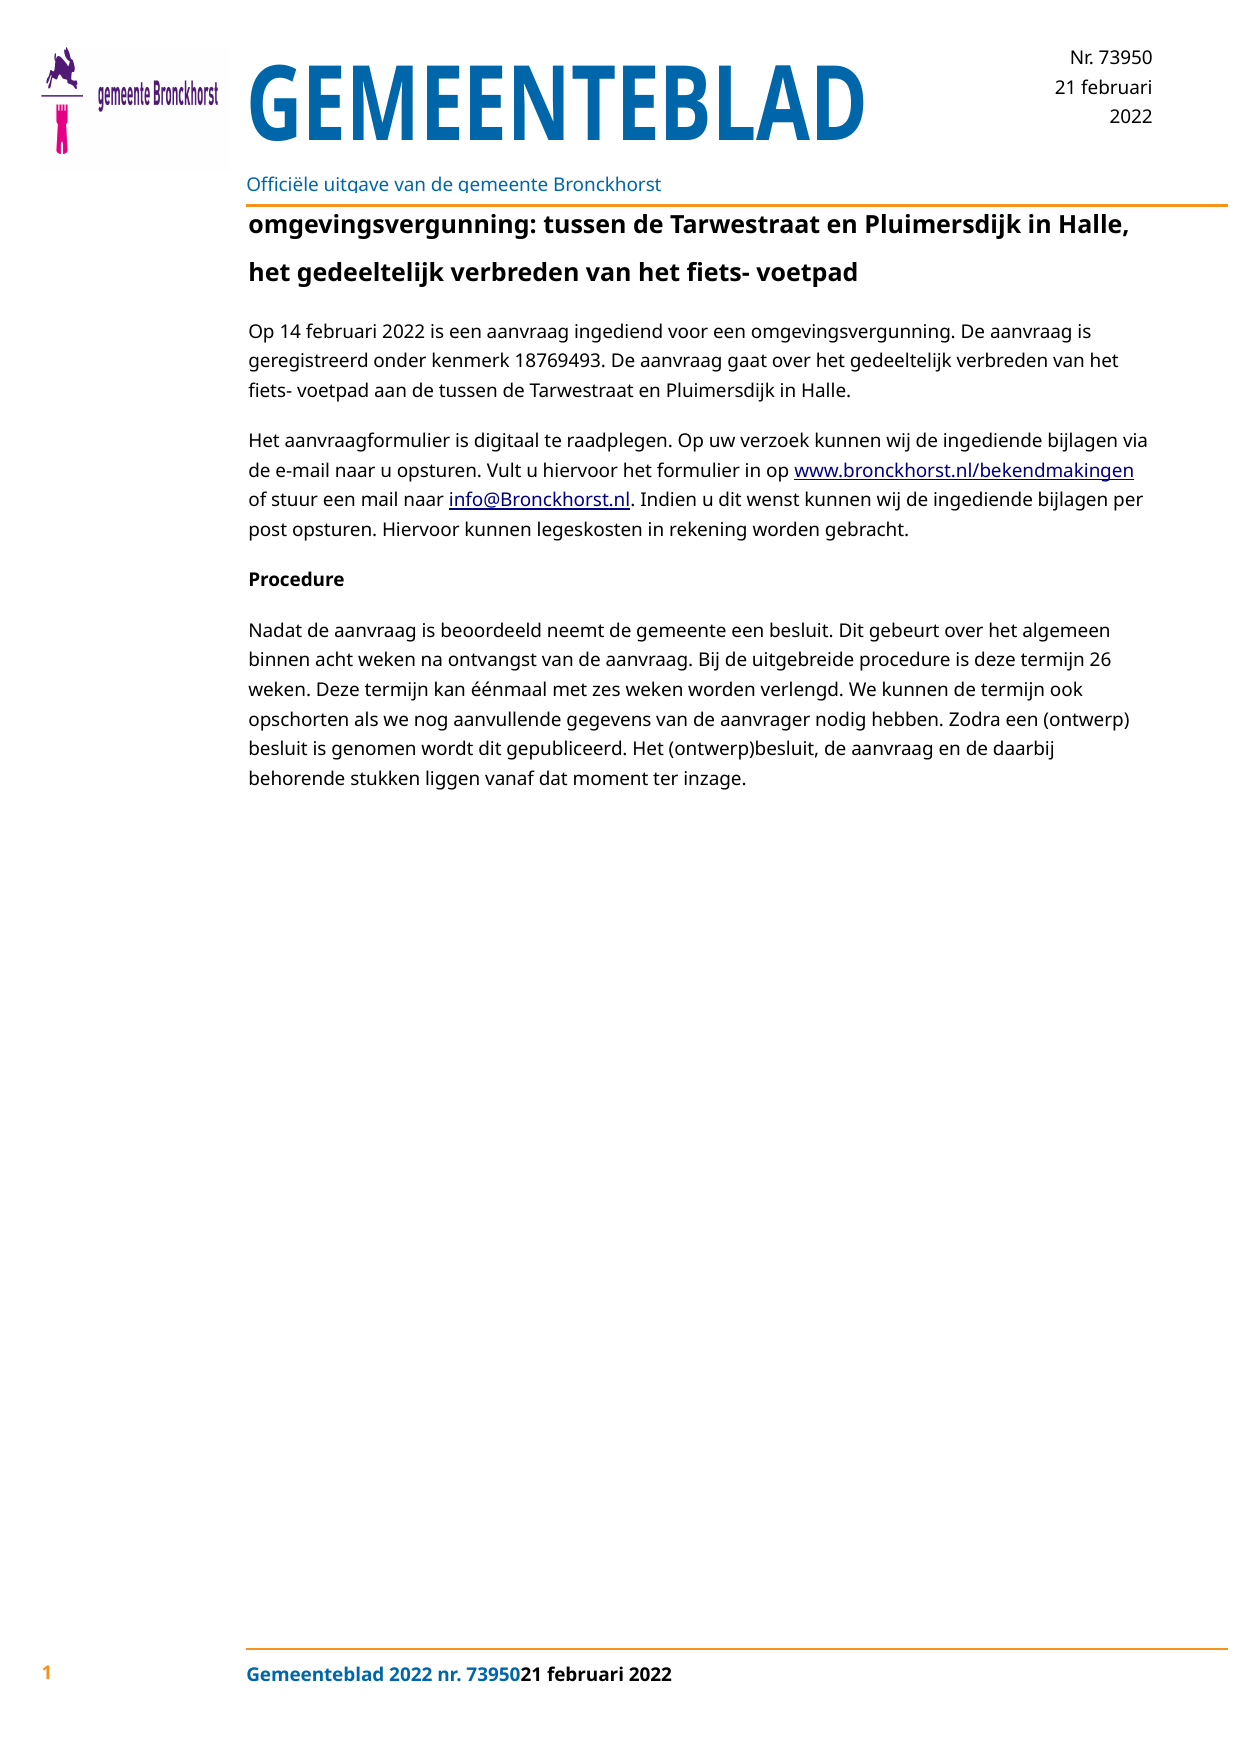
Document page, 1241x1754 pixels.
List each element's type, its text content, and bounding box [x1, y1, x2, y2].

picture [41, 47, 231, 172]
text Nadat de aanvraag is beoordeeld neemt de gemeente een besluit. Dit gebeurt over het algemeen binnen acht weken na ontvangst van de aanvraag. Bij de uitgebreide procedure is deze termijn 26 weken. Deze termijn kan éénmaal met zes weken worden verlengd. We kunnen de termijn ook opschorten als we nog aanvullende gegevens van de aanvrager nodig hebben. Zodra een (ontwerp) besluit is genomen wordt dit gepubliceerd. Het (ontwerp)besluit, de aanvraag en de daarbij behorende stukken liggen vanaf dat moment ter inzage. [248, 617, 1152, 791]
text Procedure [248, 567, 1152, 592]
text Op 14 februari 2022 is een aanvraag ingediend voor een omgevingsvergunning. De aanvraag is geregistreerd onder kenmerk 18769493. De aanvraag gaat over het gedeeltelijk verbreden van het fiets- voetpad aan de tussen de Tarwestraat en Pluimersdijk in Halle. [248, 318, 1152, 403]
text omgevingsvergunning: tussen de Tarwestraat en Pluimersdijk in Halle, het gedeeltelijk verbreden van het fiets- voetpad [248, 207, 1152, 288]
text Het aanvraagformulier is digitaal te raadplegen. Op uw verzoek kunnen wij de ingediende bijlagen via de e-mail naar u opsturen. Vult u hiervoor het formulier in op www.bronckhorst.nl/bekendmakingen of stuur een mail naar info@Bronckhorst.nl. Indien u dit wenst kunnen wij de ingediende bijlagen per post opsturen. Hiervoor kunnen legeskosten in rekening worden gebracht. [248, 427, 1152, 542]
